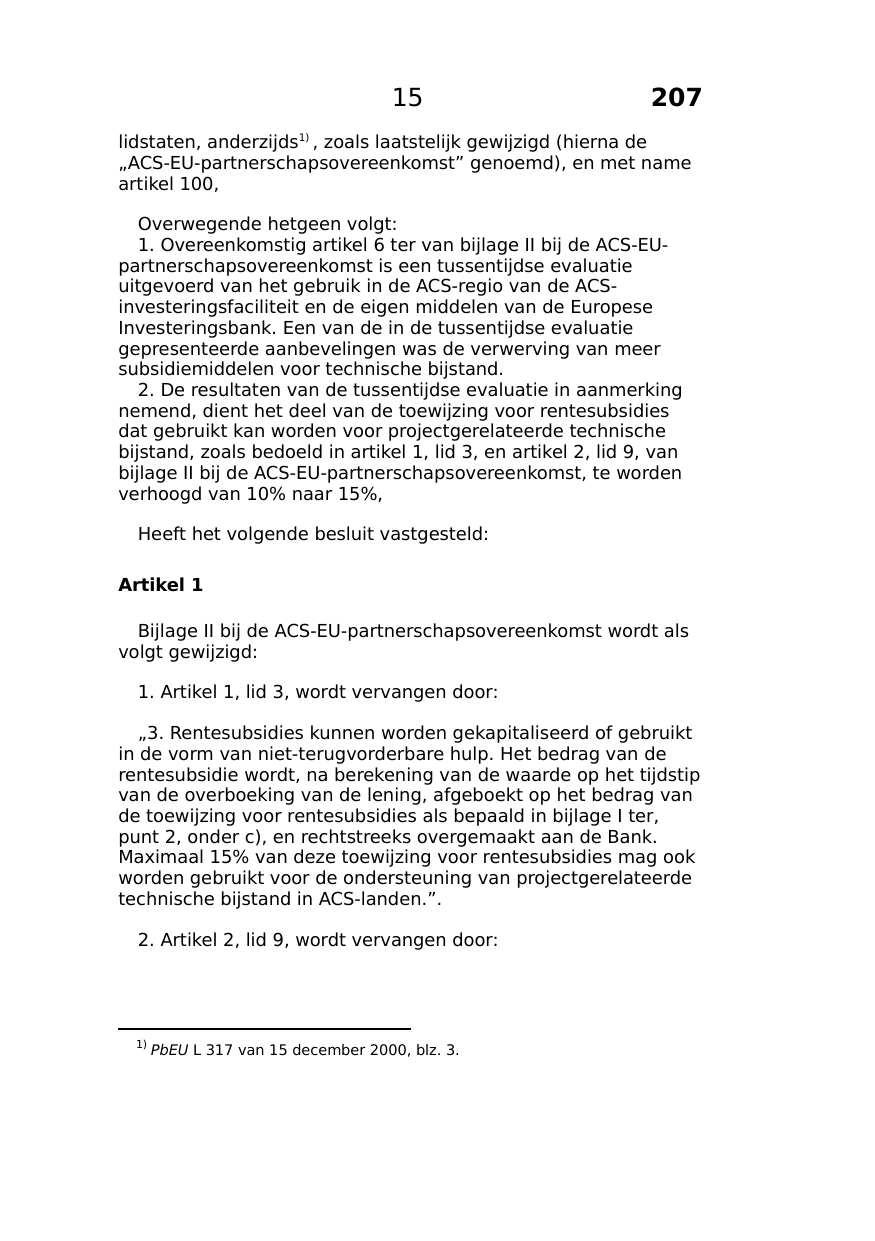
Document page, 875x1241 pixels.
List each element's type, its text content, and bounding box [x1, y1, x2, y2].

text 2. De resultaten van de tussentijdse evaluatie in aanmerking nemend, dient het deel van de toewijzing voor rentesubsidies dat gebruikt kan worden voor projectgerelateerde technische bijstand, zoals bedoeld in artikel 1, lid 3, en artikel 2, lid 9, van bijlage II bij de ACS-EU-partnerschapsovereenkomst, te worden verhoogd van 10% naar 15%, [118, 380, 703, 504]
text Overwegende hetgeen volgt: [118, 214, 703, 235]
text 1. Artikel 1, lid 3, wordt vervangen door: [118, 682, 703, 703]
text lidstaten, anderzijds, zoals laatstelijk gewijzigd (hierna de „ACS-EU-partnerschapsovereenkomst” genoemd), en met name artikel 100, [118, 132, 703, 194]
text 1. Overeenkomstig artikel 6 ter van bijlage II bij de ACS-EU-partnerschapsovereenkomst is een tussentijdse evaluatie uitgevoerd van het gebruik in de ACS-regio van de ACS-investeringsfaciliteit en de eigen middelen van de Europese Investeringsbank. Een van de in de tussentijdse evaluatie gepresenteerde aanbevelingen was de verwerving van meer subsidiemiddelen voor technische bijstand. [118, 235, 703, 380]
text Heeft het volgende besluit vastgesteld: [118, 524, 703, 545]
text Bijlage II bij de ACS-EU-partnerschapsovereenkomst wordt als volgt gewijzigd: [118, 621, 703, 662]
text „3. Rentesubsidies kunnen worden gekapitaliseerd of gebruikt in de vorm van niet-terugvorderbare hulp. Het bedrag van de rentesubsidie wordt, na berekening van de waarde op het tijdstip van de overboeking van de lening, afgeboekt op het bedrag van de toewijzing voor rentesubsidies als bepaald in bijlage I ter, punt 2, onder c), en rechtstreeks overgemaakt aan de Bank. Maximaal 15% van deze toewijzing voor rentesubsidies mag ook worden gebruikt voor de ondersteuning van projectgerelateerde technische bijstand in ACS-landen.”. [118, 723, 703, 909]
text 2. Artikel 2, lid 9, wordt vervangen door: [118, 929, 703, 950]
text PbEU L 317 van 15 december 2000, blz. 3. [118, 1038, 703, 1060]
subtitle Artikel 1 [118, 575, 703, 596]
